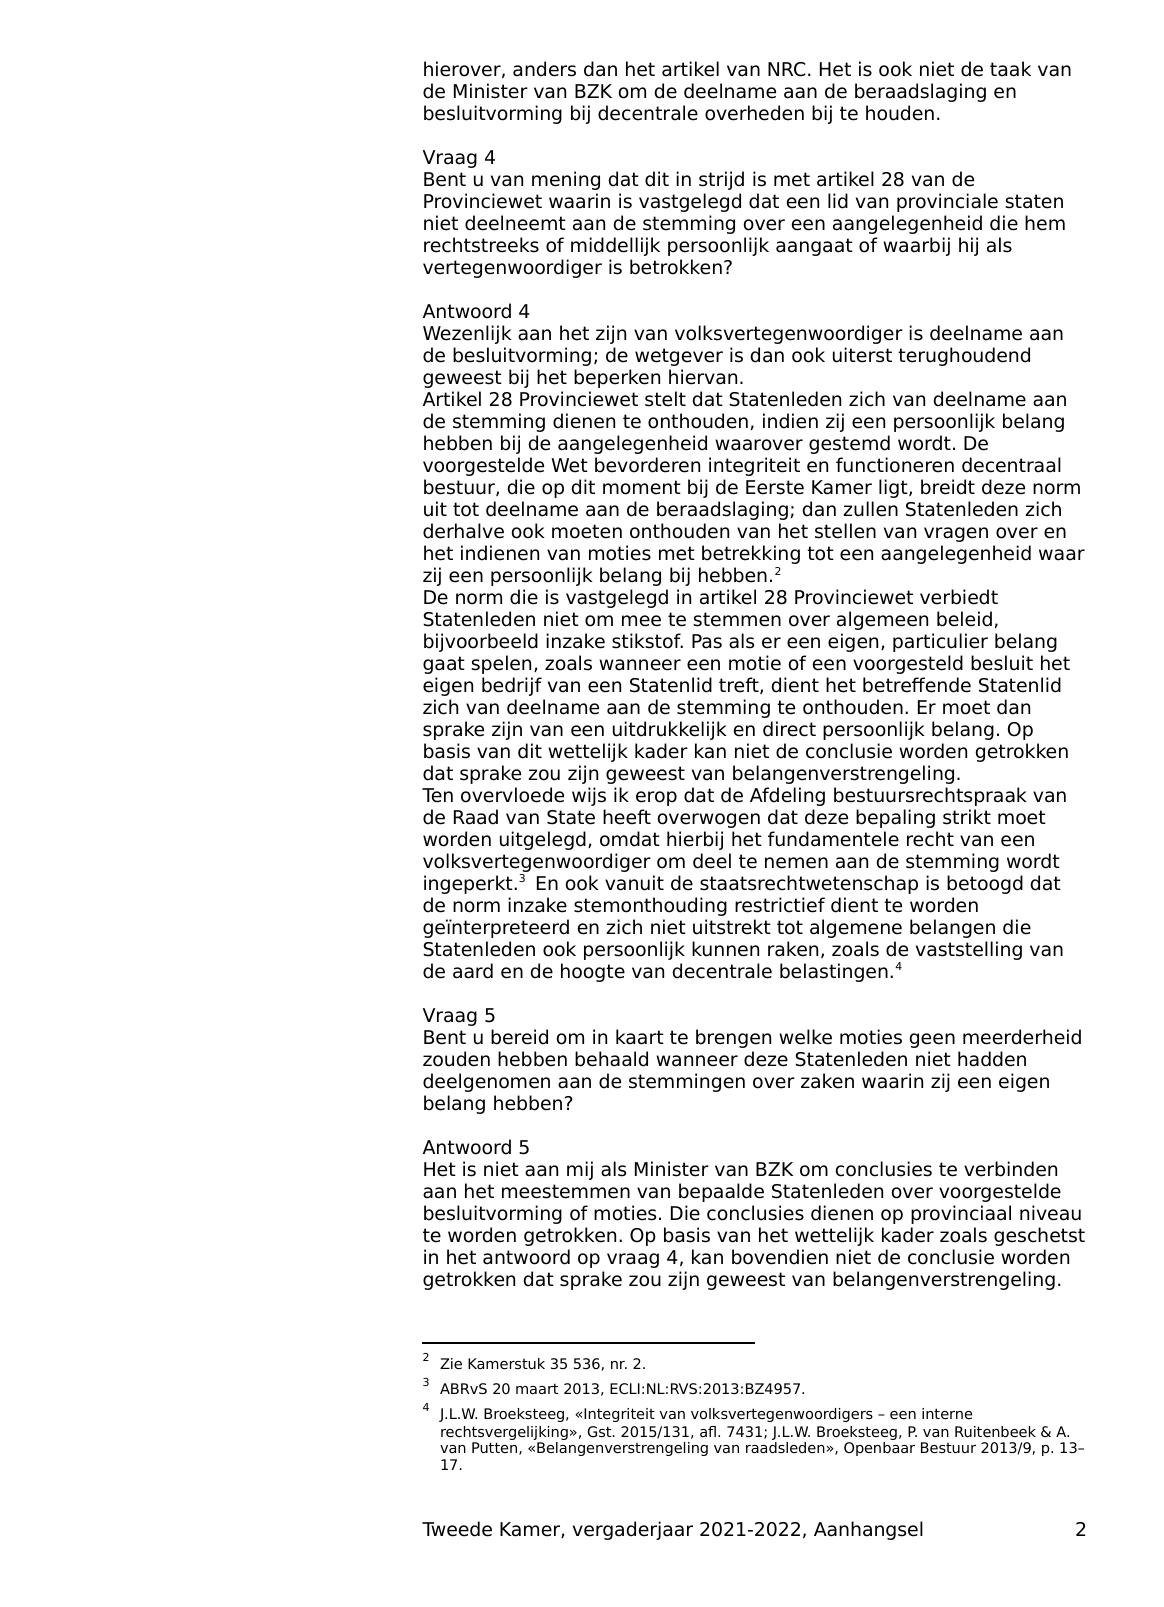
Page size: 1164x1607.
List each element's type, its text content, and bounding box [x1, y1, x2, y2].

text Antwoord 4 [422, 301, 1087, 323]
text Vraag 4 [422, 147, 1087, 169]
text Bent u van mening dat dit in strijd is met artikel 28 van de Provinciewet waarin is vastgelegd dat een lid van provinciale staten niet deelneemt aan de stemming over een aangelegenheid die hem rechtstreeks of middellijk persoonlijk aangaat of waarbij hij als vertegenwoordiger is betrokken? [422, 169, 1087, 279]
text Het is niet aan mij als Minister van BZK om conclusies te verbinden aan het meestemmen van bepaalde Statenleden over voorgestelde besluitvorming of moties. Die conclusies dienen op provinciaal niveau te worden getrokken. Op basis van het wettelijk kader zoals geschetst in het antwoord op vraag 4, kan bovendien niet de conclusie worden getrokken dat sprake zou zijn geweest van belangenverstrengeling. [422, 1159, 1087, 1291]
text Artikel 28 Provinciewet stelt dat Statenleden zich van deelname aan de stemming dienen te onthouden, indien zij een persoonlijk belang hebben bij de aangelegenheid waarover gestemd wordt. De voorgestelde Wet bevorderen integriteit en functioneren decentraal bestuur, die op dit moment bij de Eerste Kamer ligt, breidt deze norm uit tot deelname aan de beraadslaging; dan zullen Statenleden zich derhalve ook moeten onthouden van het stellen van vragen over en het indienen van moties met betrekking tot een aangelegenheid waar zij een persoonlijk belang bij hebben. [422, 389, 1087, 587]
text Ten overvloede wijs ik erop dat de Afdeling bestuursrechtspraak van de Raad van State heeft overwogen dat deze bepaling strikt moet worden uitgelegd, omdat hierbij het fundamentele recht van een volksvertegenwoordiger om deel te nemen aan de stemming wordt ingeperkt. En ook vanuit de staatsrechtwetenschap is betoogd dat de norm inzake stemonthouding restrictief dient te worden geïnterpreteerd en zich niet uitstrekt tot algemene belangen die Statenleden ook persoonlijk kunnen raken, zoals de vaststelling van de aard en de hoogte van decentrale belastingen. [422, 785, 1087, 983]
text Antwoord 5 [422, 1137, 1087, 1159]
text J.L.W. Broeksteeg, «Integriteit van volksvertegenwoordigers – een interne rechtsvergelijking», Gst. 2015/131, afl. 7431; J.L.W. Broeksteeg, P. van Ruitenbeek & A. van Putten, «Belangenverstrengeling van raadsleden», Openbaar Bestuur 2013/9, p. 13–17. [422, 1402, 1087, 1474]
text ABRvS 20 maart 2013, ECLI:NL:RVS:2013:BZ4957. [422, 1377, 1087, 1399]
text Bent u bereid om in kaart te brengen welke moties geen meerderheid zouden hebben behaald wanneer deze Statenleden niet hadden deelgenomen aan de stemmingen over zaken waarin zij een eigen belang hebben? [422, 1027, 1087, 1115]
text hierover, anders dan het artikel van NRC. Het is ook niet de taak van de Minister van BZK om de deelname aan de beraadslaging en besluitvorming bij decentrale overheden bij te houden. [422, 59, 1087, 125]
text Wezenlijk aan het zijn van volksvertegenwoordiger is deelname aan de besluitvorming; de wetgever is dan ook uiterst terughoudend geweest bij het beperken hiervan. [422, 323, 1087, 389]
text Zie Kamerstuk 35 536, nr. 2. [422, 1352, 1087, 1374]
text Vraag 5 [422, 1005, 1087, 1027]
text De norm die is vastgelegd in artikel 28 Provinciewet verbiedt Statenleden niet om mee te stemmen over algemeen beleid, bijvoorbeeld inzake stikstof. Pas als er een eigen, particulier belang gaat spelen, zoals wanneer een motie of een voorgesteld besluit het eigen bedrijf van een Statenlid treft, dient het betreffende Statenlid zich van deelname aan de stemming te onthouden. Er moet dan sprake zijn van een uitdrukkelijk en direct persoonlijk belang. Op basis van dit wettelijk kader kan niet de conclusie worden getrokken dat sprake zou zijn geweest van belangenverstrengeling. [422, 587, 1087, 785]
